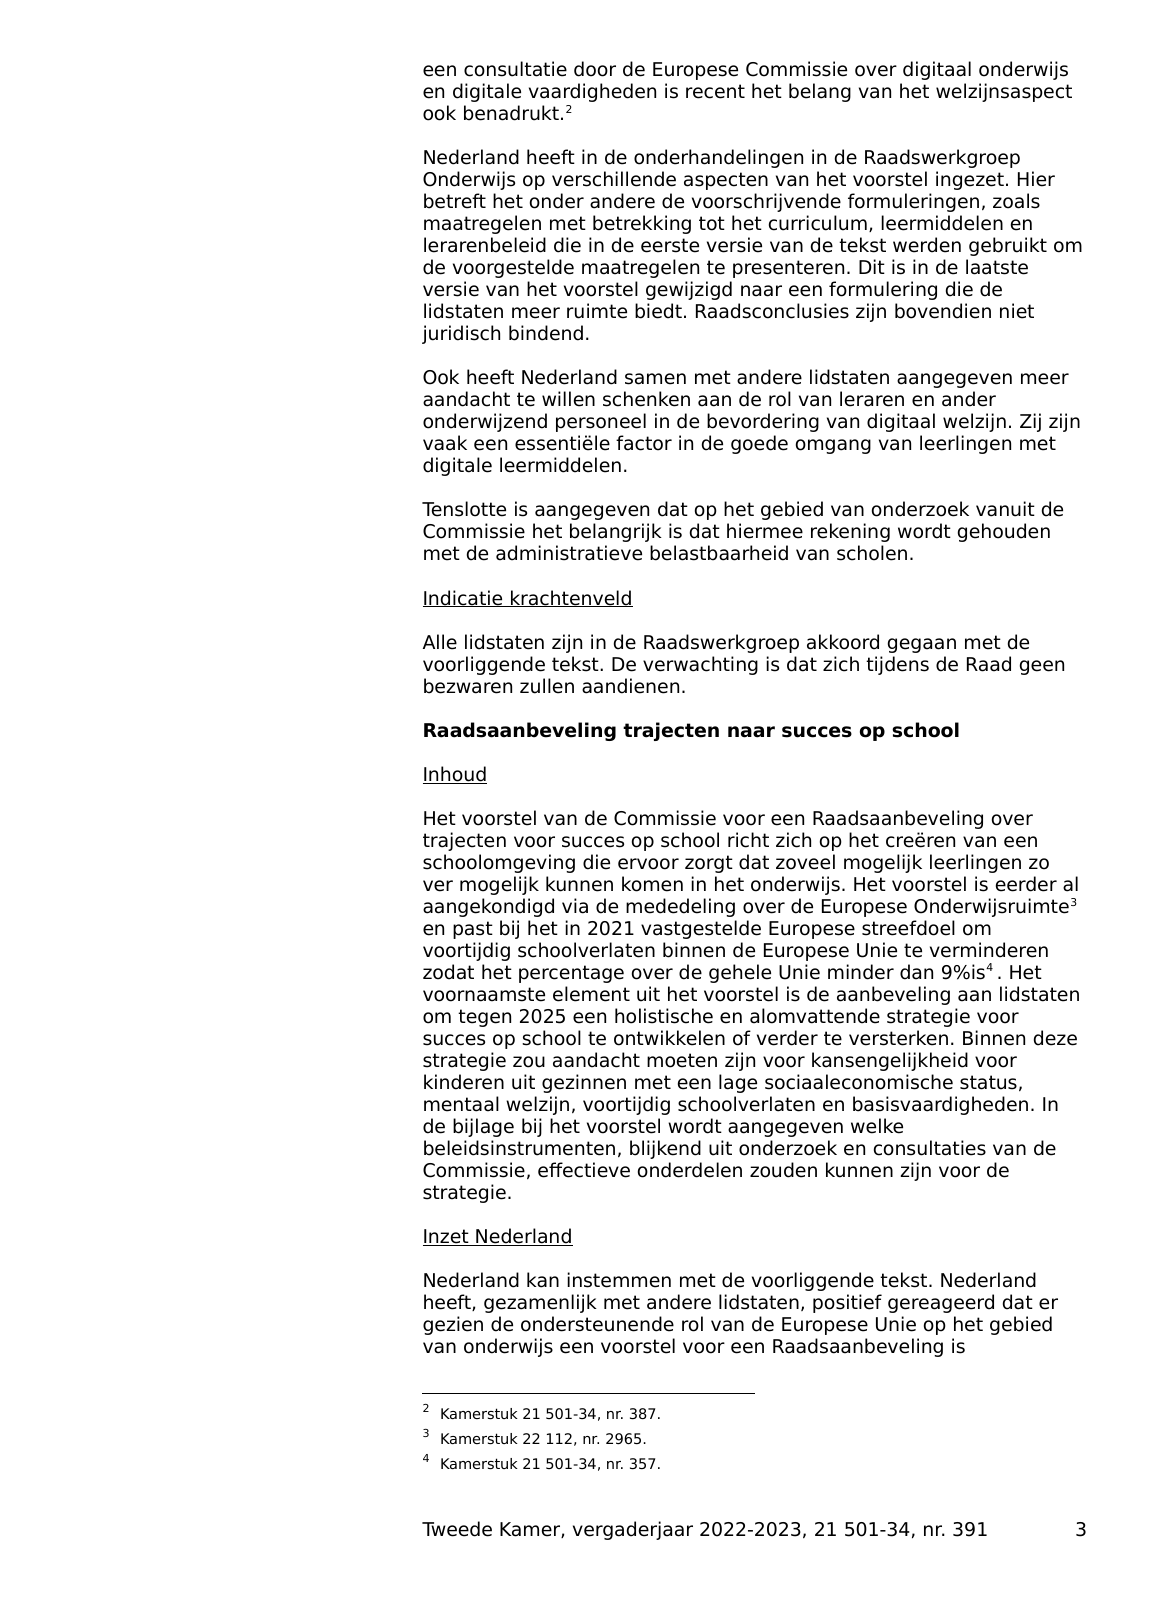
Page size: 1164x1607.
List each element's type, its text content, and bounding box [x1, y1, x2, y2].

subtitle Inzet Nederland [422, 1226, 1087, 1248]
subtitle Indicatie krachtenveld [422, 587, 1087, 609]
text Nederland kan instemmen met de voorliggende tekst. Nederland heeft, gezamenlijk met andere lidstaten, positief gereageerd dat er gezien de ondersteunende rol van de Europese Unie op het gebied van onderwijs een voorstel voor een Raadsaanbeveling is [422, 1270, 1087, 1358]
text Tenslotte is aangegeven dat op het gebied van onderzoek vanuit de Commissie het belangrijk is dat hiermee rekening wordt gehouden met de administratieve belastbaarheid van scholen. [422, 499, 1087, 565]
text Kamerstuk 21 501-34, nr. 357. [422, 1452, 1087, 1474]
text Het voorstel van de Commissie voor een Raadsaanbeveling over trajecten voor succes op school richt zich op het creëren van een schoolomgeving die ervoor zorgt dat zoveel mogelijk leerlingen zo ver mogelijk kunnen komen in het onderwijs. Het voorstel is eerder al aangekondigd via de mededeling over de Europese Onderwijsruimte en past bij het in 2021 vastgestelde Europese streefdoel om voortijdig schoolverlaten binnen de Europese Unie te verminderen zodat het percentage over de gehele Unie minder dan 9%is. Het voornaamste element uit het voorstel is de aanbeveling aan lidstaten om tegen 2025 een holistische en alomvattende strategie voor succes op school te ontwikkelen of verder te versterken. Binnen deze strategie zou aandacht moeten zijn voor kansengelijkheid voor kinderen uit gezinnen met een lage sociaaleconomische status, mentaal welzijn, voortijdig schoolverlaten en basisvaardigheden. In de bijlage bij het voorstel wordt aangegeven welke beleidsinstrumenten, blijkend uit onderzoek en consultaties van de Commissie, effectieve onderdelen zouden kunnen zijn voor de strategie. [422, 808, 1087, 1204]
text Ook heeft Nederland samen met andere lidstaten aangegeven meer aandacht te willen schenken aan de rol van leraren en ander onderwijzend personeel in de bevordering van digitaal welzijn. Zij zijn vaak een essentiële factor in de goede omgang van leerlingen met digitale leermiddelen. [422, 367, 1087, 477]
subtitle Raadsaanbeveling trajecten naar succes op school [422, 720, 1087, 742]
text een consultatie door de Europese Commissie over digitaal onderwijs en digitale vaardigheden is recent het belang van het welzijnsaspect ook benadrukt. [422, 59, 1087, 125]
text Kamerstuk 21 501-34, nr. 387. [422, 1402, 1087, 1424]
text Nederland heeft in de onderhandelingen in de Raadswerkgroep Onderwijs op verschillende aspecten van het voorstel ingezet. Hier betreft het onder andere de voorschrijvende formuleringen, zoals maatregelen met betrekking tot het curriculum, leermiddelen en lerarenbeleid die in de eerste versie van de tekst werden gebruikt om de voorgestelde maatregelen te presenteren. Dit is in de laatste versie van het voorstel gewijzigd naar een formulering die de lidstaten meer ruimte biedt. Raadsconclusies zijn bovendien niet juridisch bindend. [422, 147, 1087, 345]
text Kamerstuk 22 112, nr. 2965. [422, 1427, 1087, 1449]
subtitle Inhoud [422, 764, 1087, 786]
text Alle lidstaten zijn in de Raadswerkgroep akkoord gegaan met de voorliggende tekst. De verwachting is dat zich tijdens de Raad geen bezwaren zullen aandienen. [422, 632, 1087, 697]
